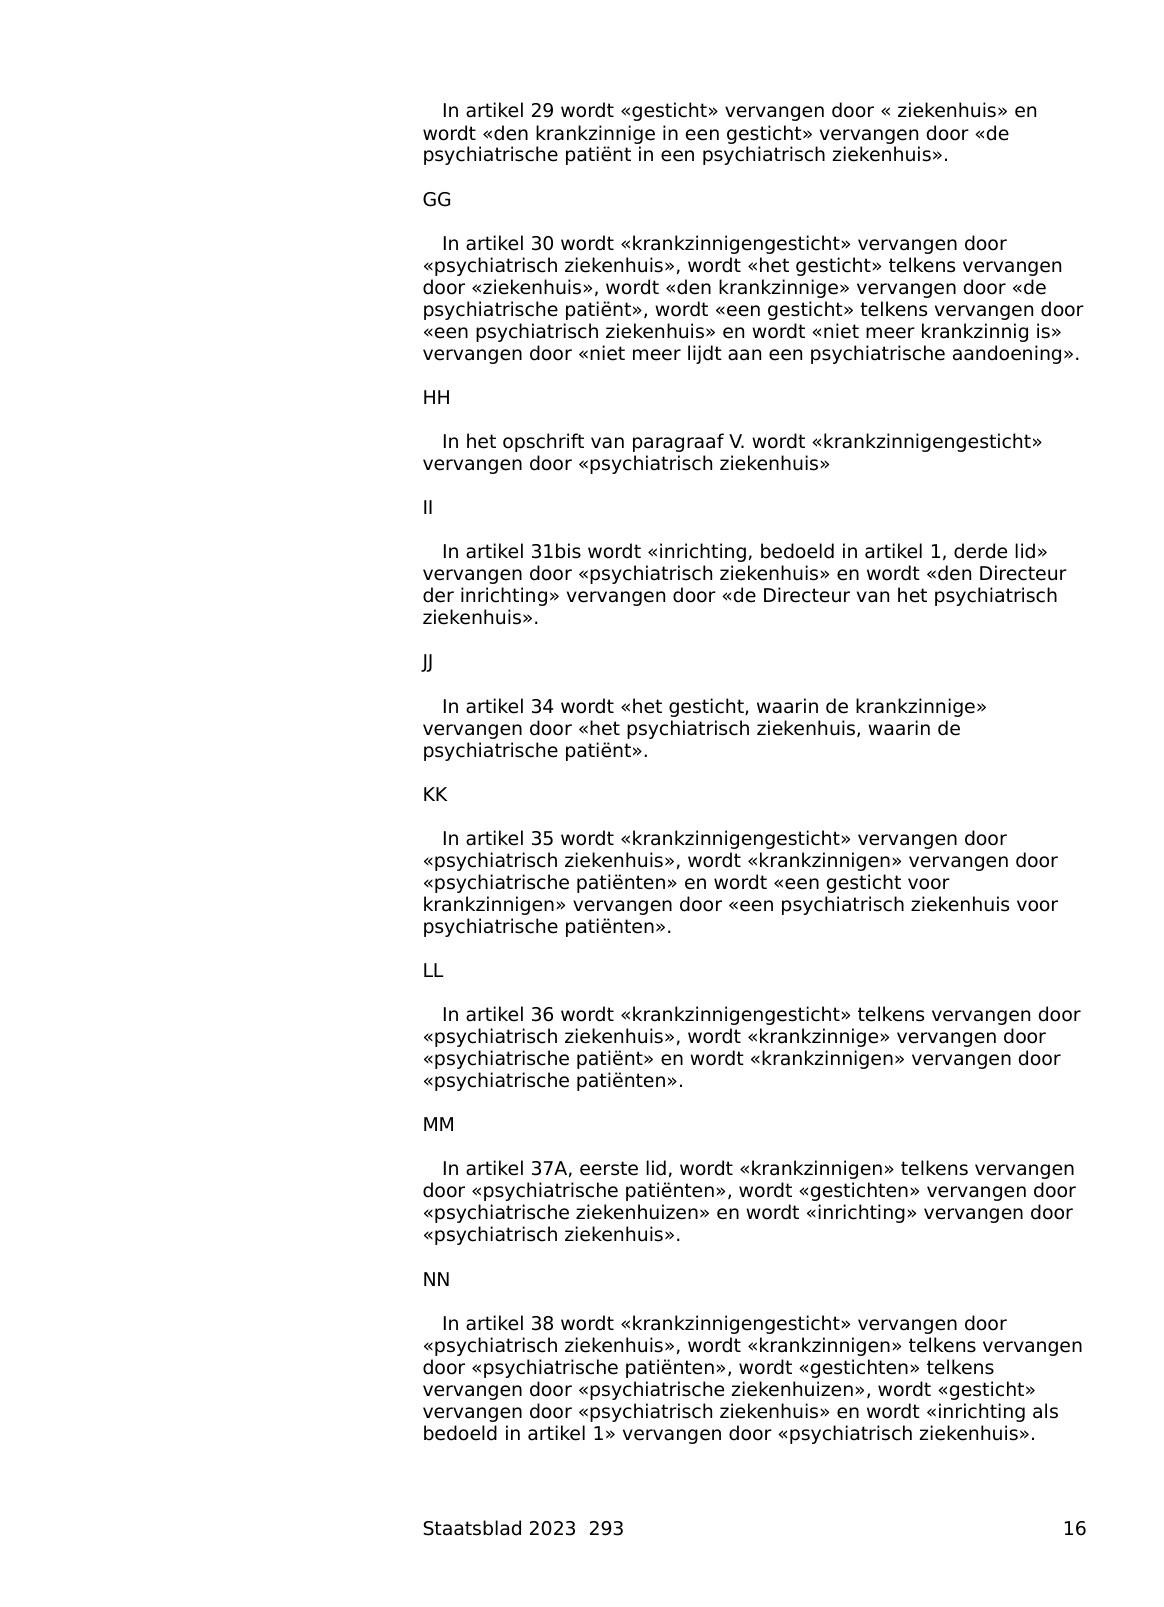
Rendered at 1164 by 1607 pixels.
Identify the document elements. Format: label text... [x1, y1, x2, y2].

text KK [422, 784, 1087, 806]
text LL [422, 960, 1087, 982]
text In artikel 35 wordt «krankzinnigengesticht» vervangen door «psychiatrisch ziekenhuis», wordt «krankzinnigen» vervangen door «psychiatrische patiënten» en wordt «een gesticht voor krankzinnigen» vervangen door «een psychiatrisch ziekenhuis voor psychiatrische patiënten». [422, 828, 1087, 938]
text II [422, 497, 1087, 519]
text MM [422, 1114, 1087, 1136]
text GG [422, 188, 1087, 211]
text JJ [422, 651, 1087, 673]
text In artikel 30 wordt «krankzinnigengesticht» vervangen door «psychiatrisch ziekenhuis», wordt «het gesticht» telkens vervangen door «ziekenhuis», wordt «den krankzinnige» vervangen door «de psychiatrische patiënt», wordt «een gesticht» telkens vervangen door «een psychiatrisch ziekenhuis» en wordt «niet meer krankzinnig is» vervangen door «niet meer lijdt aan een psychiatrische aandoening». [422, 233, 1087, 364]
text In artikel 37A, eerste lid, wordt «krankzinnigen» telkens vervangen door «psychiatrische patiënten», wordt «gestichten» vervangen door «psychiatrische ziekenhuizen» en wordt «inrichting» vervangen door «psychiatrisch ziekenhuis». [422, 1158, 1087, 1246]
text NN [422, 1268, 1087, 1290]
text In het opschrift van paragraaf V. wordt «krankzinnigengesticht» vervangen door «psychiatrisch ziekenhuis» [422, 431, 1087, 475]
text HH [422, 387, 1087, 409]
text In artikel 31bis wordt «inrichting, bedoeld in artikel 1, derde lid» vervangen door «psychiatrisch ziekenhuis» en wordt «den Directeur der inrichting» vervangen door «de Directeur van het psychiatrisch ziekenhuis». [422, 541, 1087, 629]
text In artikel 38 wordt «krankzinnigengesticht» vervangen door «psychiatrisch ziekenhuis», wordt «krankzinnigen» telkens vervangen door «psychiatrische patiënten», wordt «gestichten» telkens vervangen door «psychiatrische ziekenhuizen», wordt «gesticht» vervangen door «psychiatrisch ziekenhuis» en wordt «inrichting als bedoeld in artikel 1» vervangen door «psychiatrisch ziekenhuis». [422, 1313, 1087, 1444]
text In artikel 36 wordt «krankzinnigengesticht» telkens vervangen door «psychiatrisch ziekenhuis», wordt «krankzinnige» vervangen door «psychiatrische patiënt» en wordt «krankzinnigen» vervangen door «psychiatrische patiënten». [422, 1004, 1087, 1092]
text In artikel 34 wordt «het gesticht, waarin de krankzinnige» vervangen door «het psychiatrisch ziekenhuis, waarin de psychiatrische patiënt». [422, 696, 1087, 761]
text In artikel 29 wordt «gesticht» vervangen door « ziekenhuis» en wordt «den krankzinnige in een gesticht» vervangen door «de psychiatrische patiënt in een psychiatrisch ziekenhuis». [422, 100, 1087, 166]
